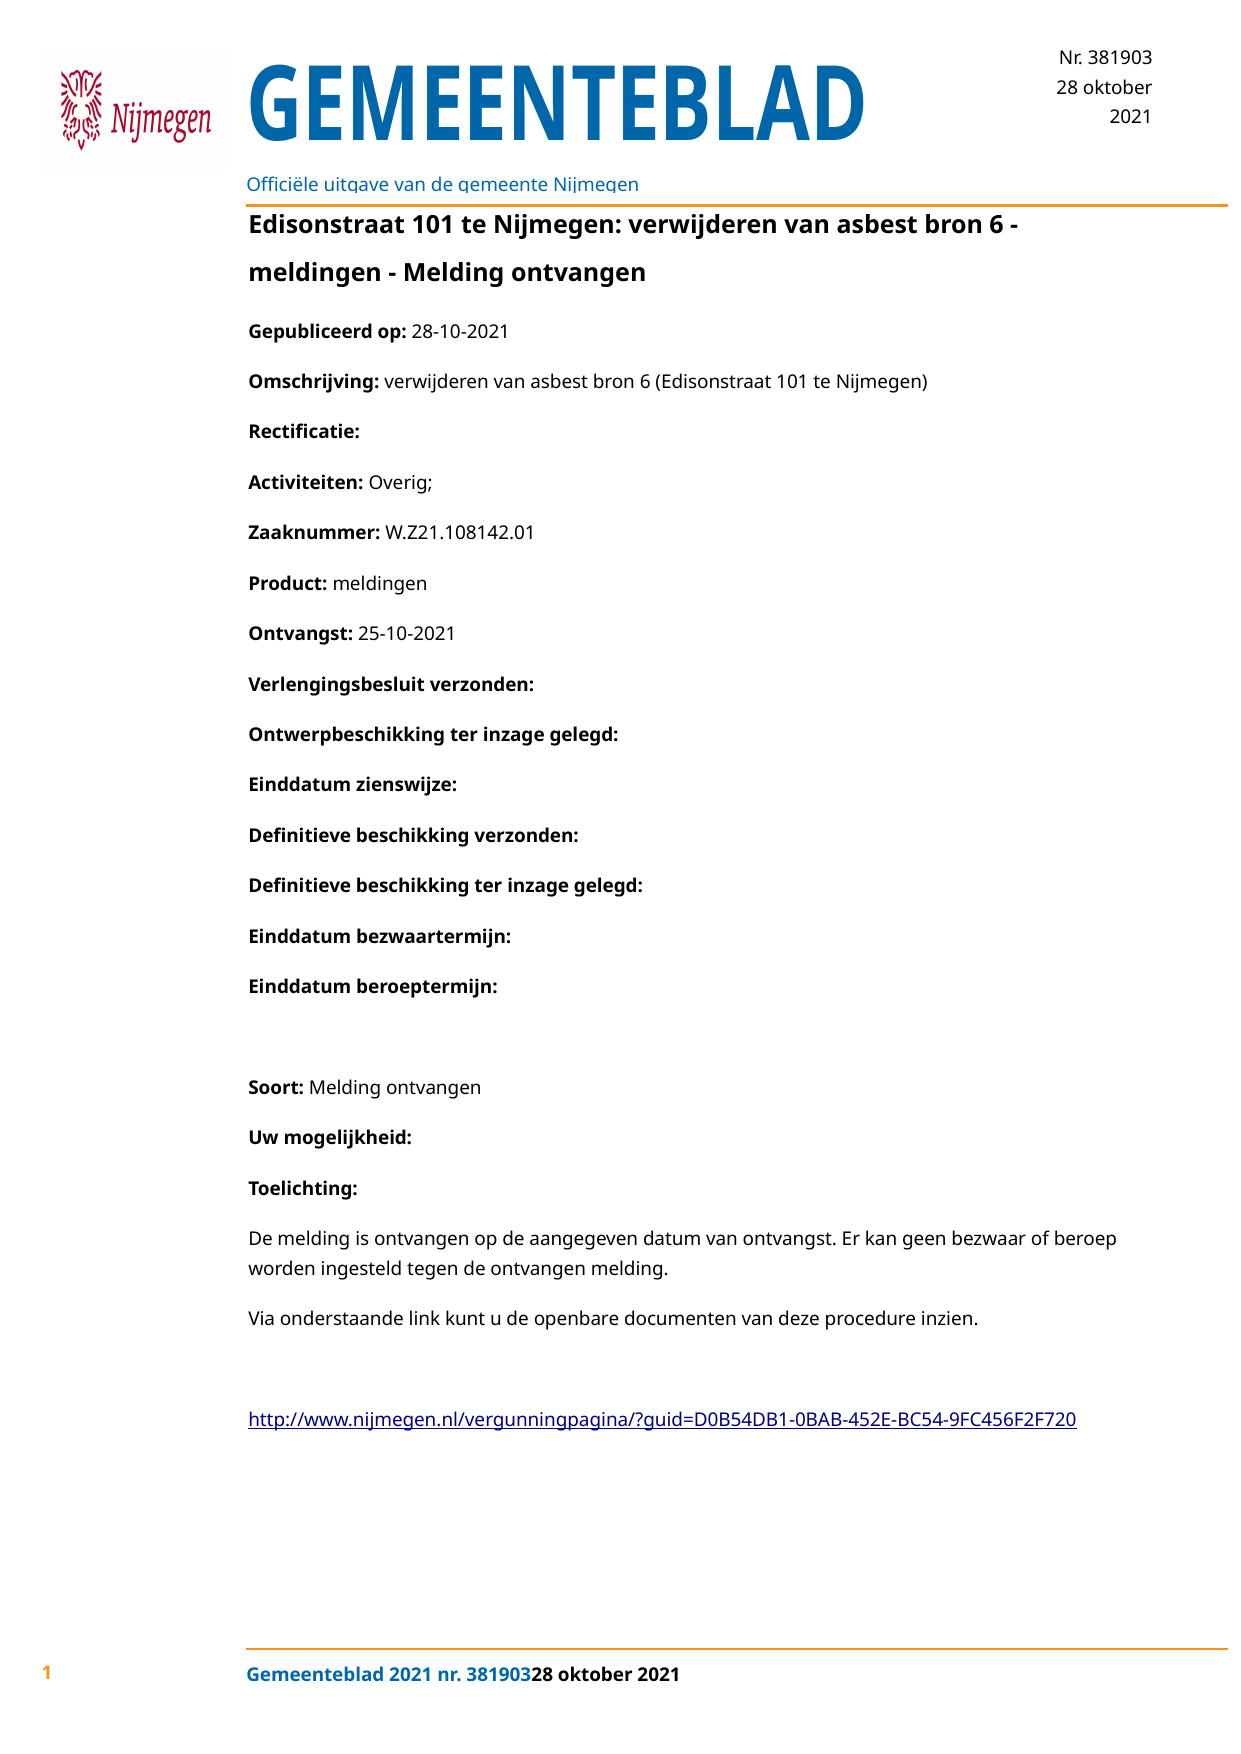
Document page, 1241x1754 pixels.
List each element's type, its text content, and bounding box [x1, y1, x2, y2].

text Zaaknummer: W.Z21.108142.01 [248, 519, 1152, 545]
text Gepubliceerd op: 28-10-2021 [248, 318, 1152, 344]
text Einddatum zienswijze: [248, 772, 1152, 797]
text De melding is ontvangen op de aangegeven datum van ontvangst. Er kan geen bezwaar of beroep worden ingesteld tegen de ontvangen melding. [248, 1225, 1152, 1281]
text Einddatum bezwaartermijn: [248, 923, 1152, 949]
text Edisonstraat 101 te Nijmegen: verwijderen van asbest bron 6 - meldingen - Melding ontvangen [248, 207, 1152, 288]
text Rectificatie: [248, 419, 1152, 444]
text Definitieve beschikking verzonden: [248, 822, 1152, 848]
text Toelichting: [248, 1175, 1152, 1201]
text Verlengingsbesluit verzonden: [248, 671, 1152, 697]
text http://www.nijmegen.nl/vergunningpagina/?guid=D0B54DB1-0BAB-452E-BC54-9FC456F2F720 [248, 1406, 1152, 1432]
picture [41, 47, 231, 172]
text Uw mogelijkheid: [248, 1124, 1152, 1150]
text Via onderstaande link kunt u de openbare documenten van deze procedure inzien. [248, 1305, 1152, 1331]
text Ontvangst: 25-10-2021 [248, 620, 1152, 646]
text Soort: Melding ontvangen [248, 1074, 1152, 1100]
text Omschrijving: verwijderen van asbest bron 6 (Edisonstraat 101 te Nijmegen) [248, 368, 1152, 394]
text Activiteiten: Overig; [248, 469, 1152, 495]
text Definitieve beschikking ter inzage gelegd: [248, 872, 1152, 898]
text Ontwerpbeschikking ter inzage gelegd: [248, 721, 1152, 747]
text Product: meldingen [248, 570, 1152, 596]
text Einddatum beroeptermijn: [248, 973, 1152, 999]
